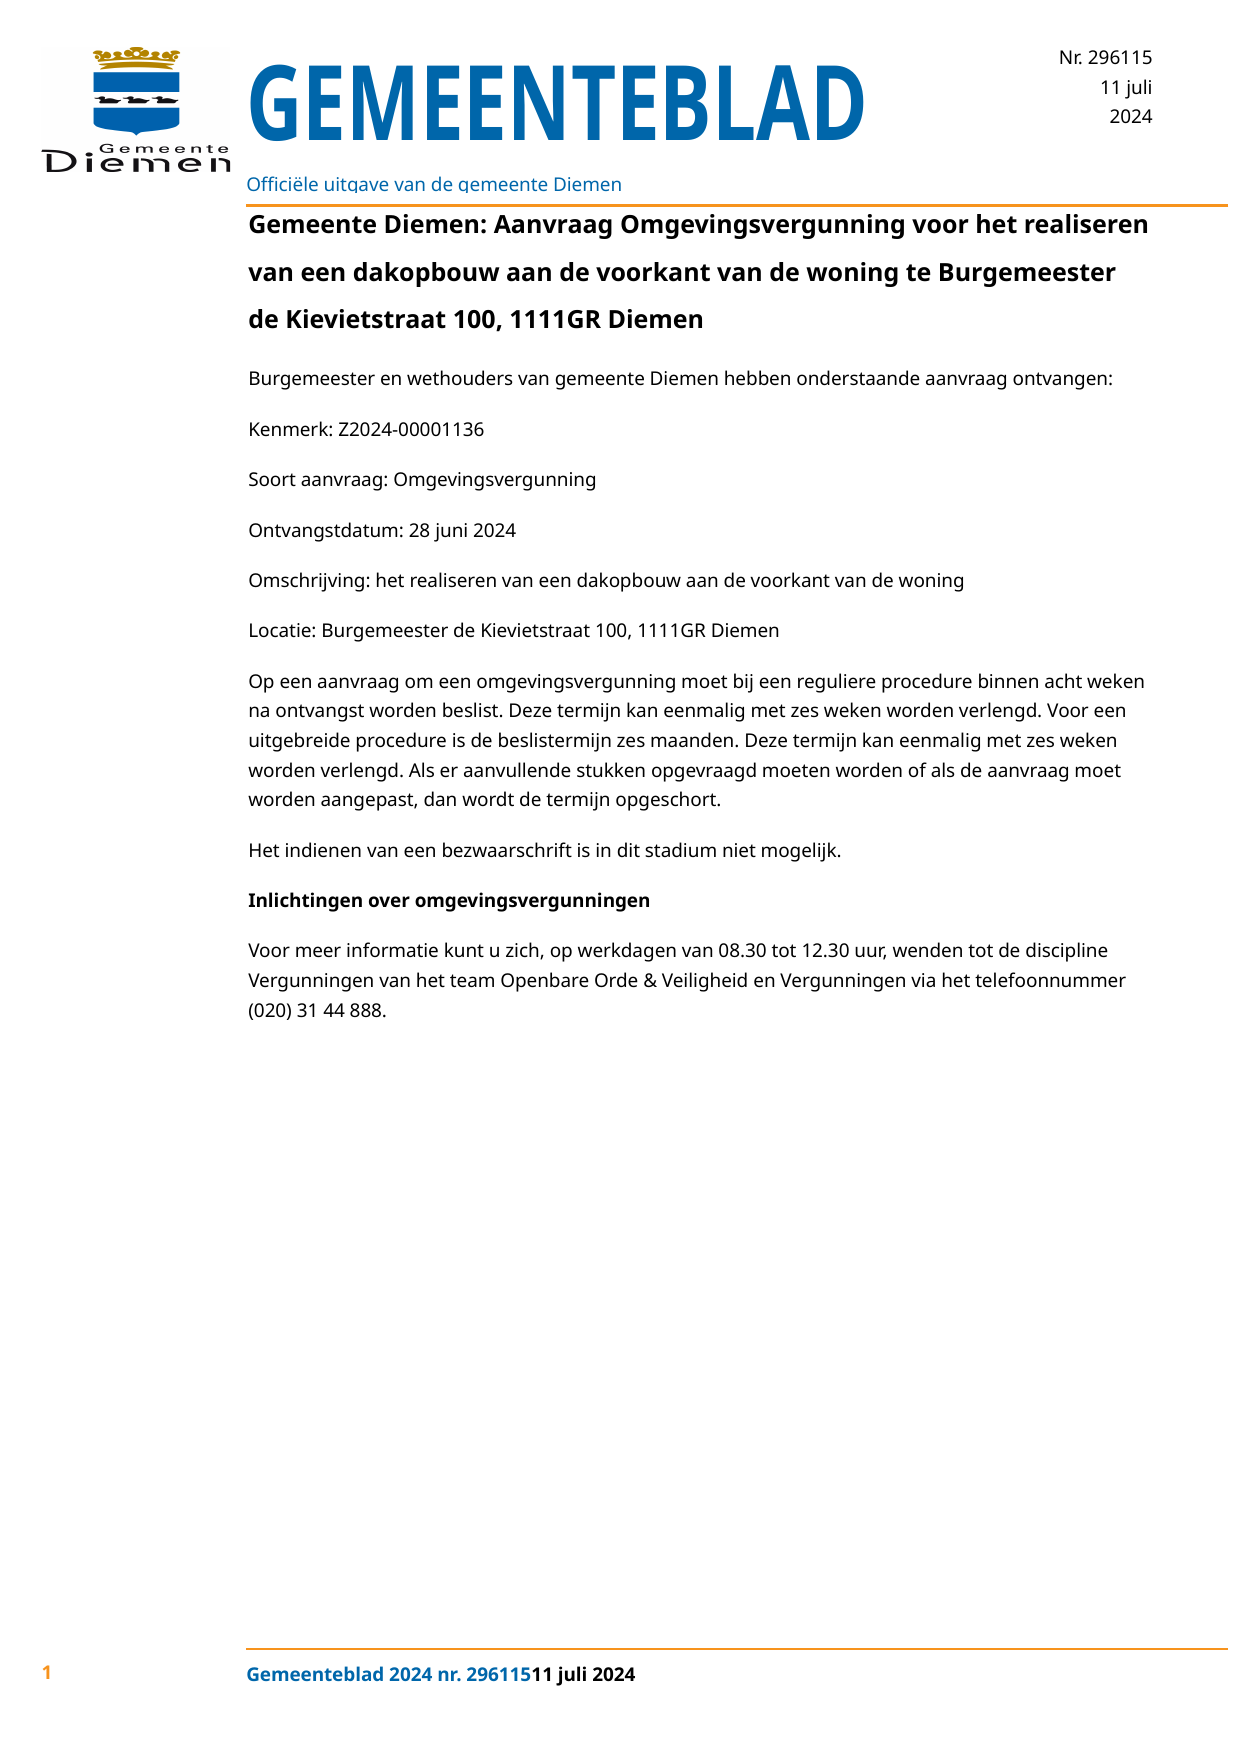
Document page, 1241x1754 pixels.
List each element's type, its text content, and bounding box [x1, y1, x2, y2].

text Inlichtingen over omgevingsvergunningen [248, 887, 1152, 913]
text Burgemeester en wethouders van gemeente Diemen hebben onderstaande aanvraag ontvangen: [248, 366, 1152, 391]
text Het indienen van een bezwaarschrift is in dit stadium niet mogelijk. [248, 837, 1152, 862]
text Omschrijving: het realiseren van een dakopbouw aan de voorkant van de woning [248, 567, 1152, 593]
text Voor meer informatie kunt u zich, op werkdagen van 08.30 tot 12.30 uur, wenden tot de discipline Vergunningen van het team Openbare Orde & Veiligheid en Vergunningen via het telefoonnummer (020) 31 44 888. [248, 938, 1152, 1022]
text Locatie: Burgemeester de Kievietstraat 100, 1111GR Diemen [248, 618, 1152, 643]
picture [41, 47, 231, 172]
text Soort aanvraag: Omgevingsvergunning [248, 466, 1152, 492]
text Kenmerk: Z2024-00001136 [248, 416, 1152, 442]
text Gemeente Diemen: Aanvraag Omgevingsvergunning voor het realiseren van een dakopbouw aan de voorkant van de woning te Burgemeester de Kievietstraat 100, 1111GR Diemen [248, 207, 1152, 336]
text Ontvangstdatum: 28 juni 2024 [248, 517, 1152, 542]
text Op een aanvraag om een omgevingsvergunning moet bij een reguliere procedure binnen acht weken na ontvangst worden beslist. Deze termijn kan eenmalig met zes weken worden verlengd. Voor een uitgebreide procedure is de beslistermijn zes maanden. Deze termijn kan eenmalig met zes weken worden verlengd. Als er aanvullende stukken opgevraagd moeten worden of als de aanvraag moet worden aangepast, dan wordt de termijn opgeschort. [248, 668, 1152, 812]
